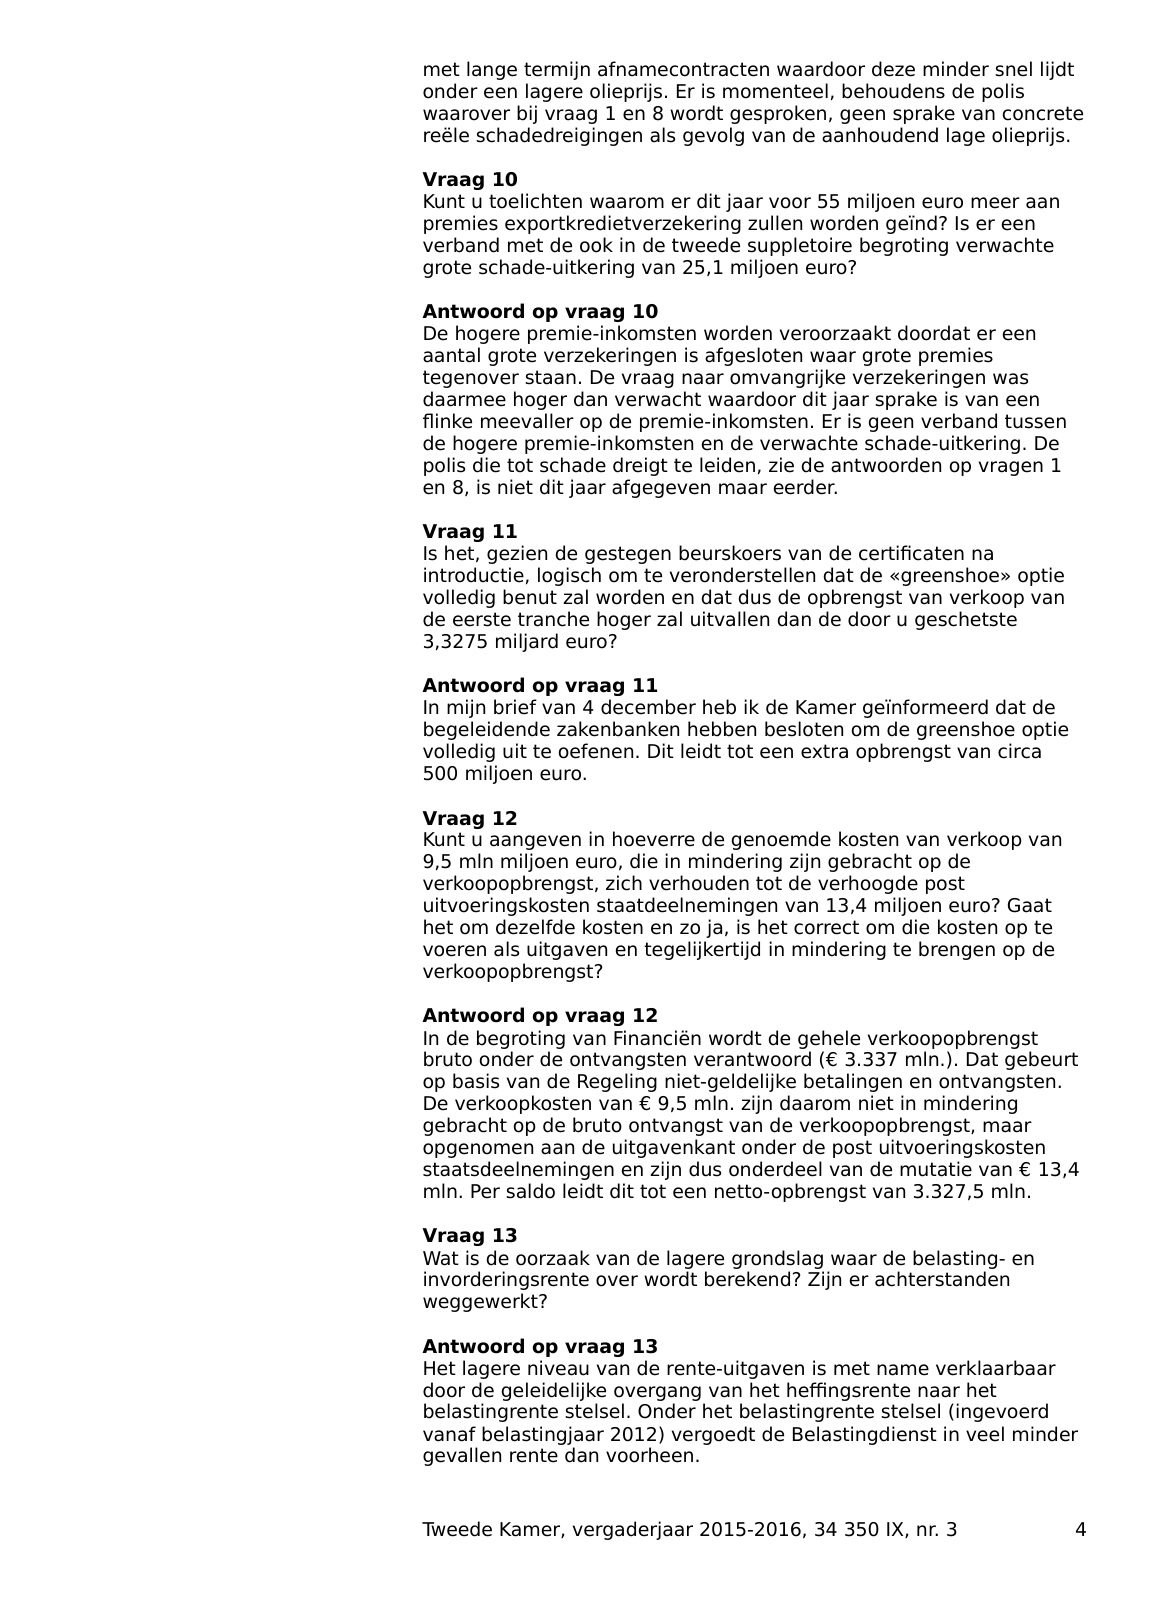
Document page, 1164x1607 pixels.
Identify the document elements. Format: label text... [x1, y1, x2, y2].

text Antwoord op vraag 11 [422, 675, 1087, 697]
text Wat is de oorzaak van de lagere grondslag waar de belasting- en invorderingsrente over wordt berekend? Zijn er achterstanden weggewerkt? [422, 1247, 1087, 1313]
text De hogere premie-inkomsten worden veroorzaakt doordat er een aantal grote verzekeringen is afgesloten waar grote premies tegenover staan. De vraag naar omvangrijke verzekeringen was daarmee hoger dan verwacht waardoor dit jaar sprake is van een flinke meevaller op de premie-inkomsten. Er is geen verband tussen de hogere premie-inkomsten en de verwachte schade-uitkering. De polis die tot schade dreigt te leiden, zie de antwoorden op vragen 1 en 8, is niet dit jaar afgegeven maar eerder. [422, 323, 1087, 499]
text Antwoord op vraag 12 [422, 1005, 1087, 1027]
text Is het, gezien de gestegen beurskoers van de certificaten na introductie, logisch om te veronderstellen dat de «greenshoe» optie volledig benut zal worden en dat dus de opbrengst van verkoop van de eerste tranche hoger zal uitvallen dan de door u geschetste 3,3275 miljard euro? [422, 543, 1087, 653]
text met lange termijn afnamecontracten waardoor deze minder snel lijdt onder een lagere olieprijs. Er is momenteel, behoudens de polis waarover bij vraag 1 en 8 wordt gesproken, geen sprake van concrete reële schadedreigingen als gevolg van de aanhoudend lage olieprijs. [422, 59, 1087, 147]
text Antwoord op vraag 13 [422, 1336, 1087, 1357]
text Vraag 13 [422, 1225, 1087, 1247]
text Kunt u aangeven in hoeverre de genoemde kosten van verkoop van 9,5 mln miljoen euro, die in mindering zijn gebracht op de verkoopopbrengst, zich verhouden tot de verhoogde post uitvoeringskosten staatdeelnemingen van 13,4 miljoen euro? Gaat het om dezelfde kosten en zo ja, is het correct om die kosten op te voeren als uitgaven en tegelijkertijd in mindering te brengen op de verkoopopbrengst? [422, 829, 1087, 983]
text Vraag 11 [422, 521, 1087, 543]
text Het lagere niveau van de rente-uitgaven is met name verklaarbaar door de geleidelijke overgang van het heffingsrente naar het belastingrente stelsel. Onder het belastingrente stelsel (ingevoerd vanaf belastingjaar 2012) vergoedt de Belastingdienst in veel minder gevallen rente dan voorheen. [422, 1357, 1087, 1467]
text Vraag 10 [422, 169, 1087, 191]
text Antwoord op vraag 10 [422, 301, 1087, 323]
text In mijn brief van 4 december heb ik de Kamer geïnformeerd dat de begeleidende zakenbanken hebben besloten om de greenshoe optie volledig uit te oefenen. Dit leidt tot een extra opbrengst van circa 500 miljoen euro. [422, 697, 1087, 785]
text Vraag 12 [422, 807, 1087, 829]
text In de begroting van Financiën wordt de gehele verkoopopbrengst bruto onder de ontvangsten verantwoord (€ 3.337 mln.). Dat gebeurt op basis van de Regeling niet-geldelijke betalingen en ontvangsten. De verkoopkosten van € 9,5 mln. zijn daarom niet in mindering gebracht op de bruto ontvangst van de verkoopopbrengst, maar opgenomen aan de uitgavenkant onder de post uitvoeringskosten staatsdeelnemingen en zijn dus onderdeel van de mutatie van € 13,4 mln. Per saldo leidt dit tot een netto-opbrengst van 3.327,5 mln. [422, 1027, 1087, 1203]
text Kunt u toelichten waarom er dit jaar voor 55 miljoen euro meer aan premies exportkredietverzekering zullen worden geïnd? Is er een verband met de ook in de tweede suppletoire begroting verwachte grote schade-uitkering van 25,1 miljoen euro? [422, 191, 1087, 279]
